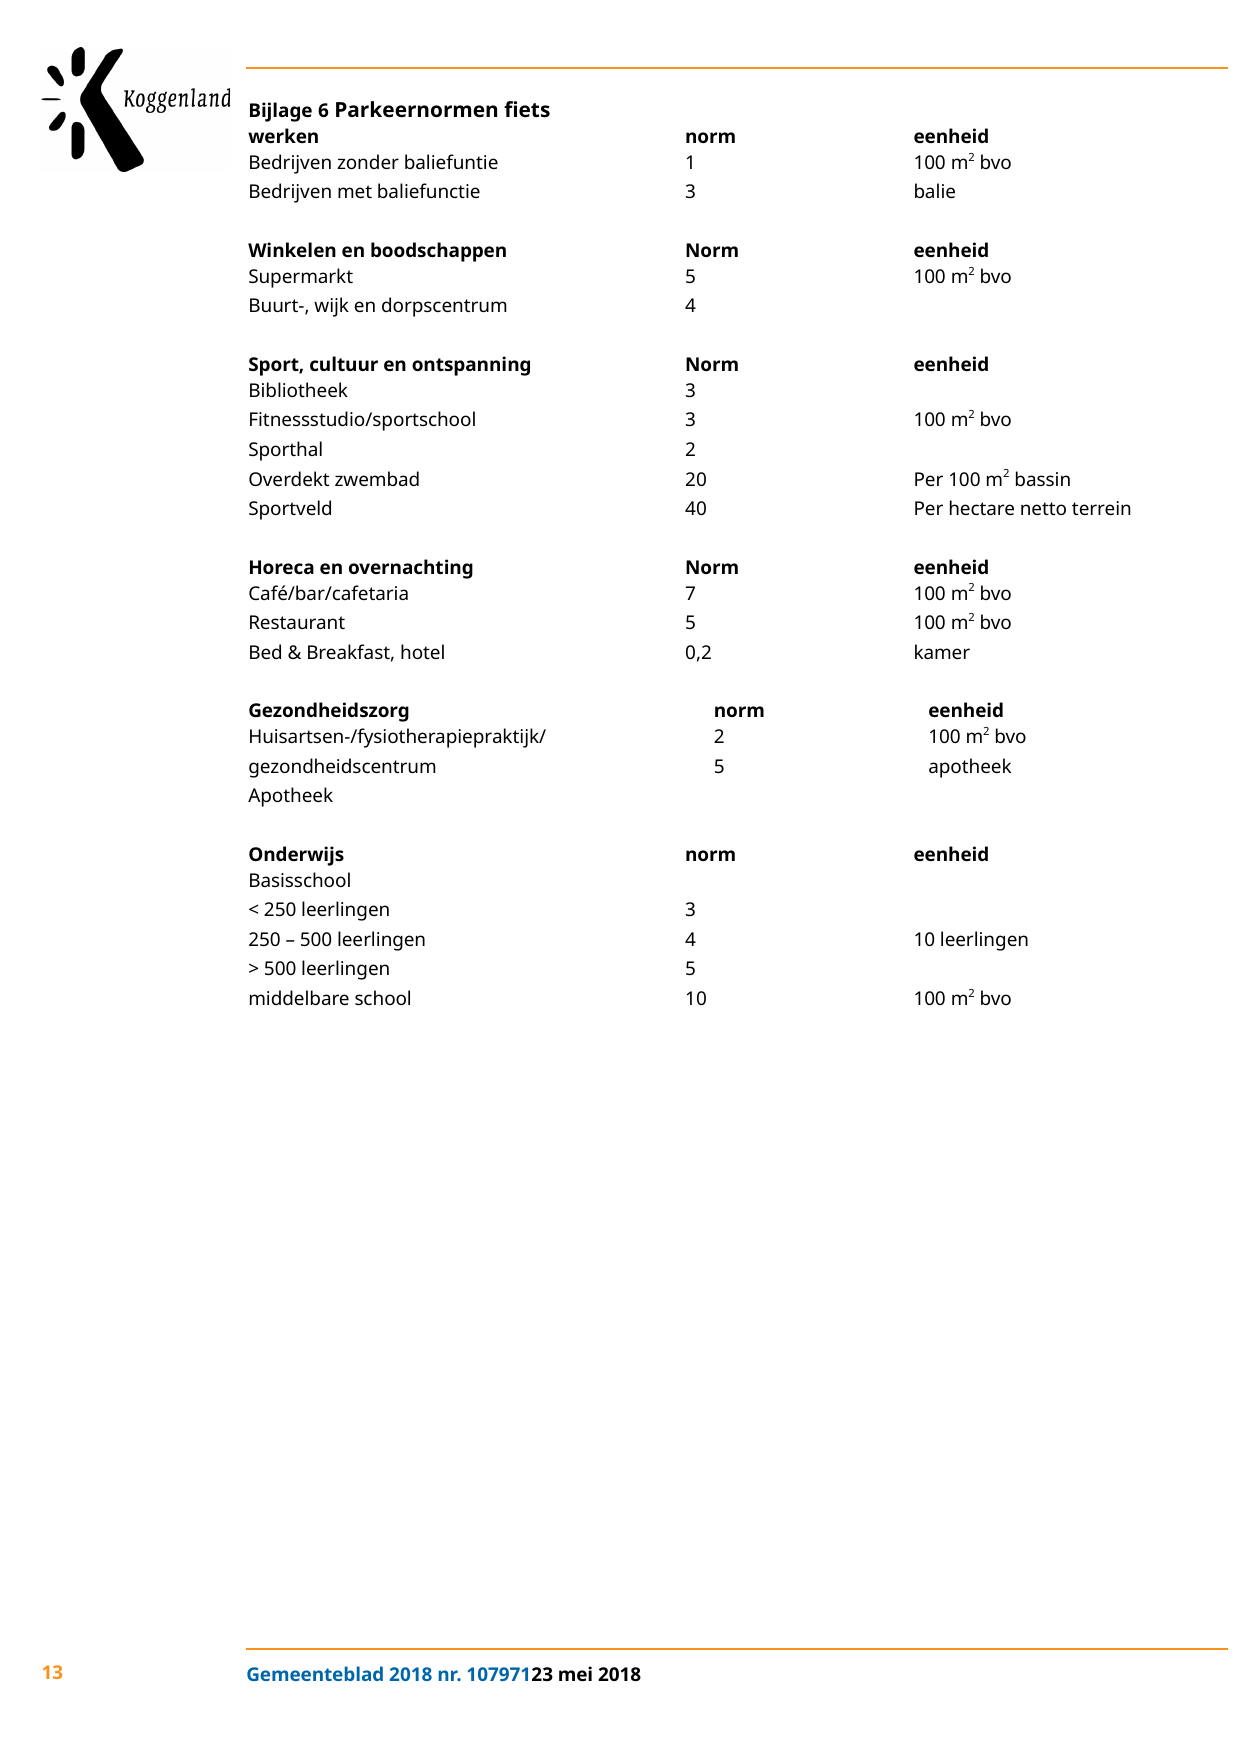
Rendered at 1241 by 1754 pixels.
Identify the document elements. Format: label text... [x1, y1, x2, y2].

picture [41, 47, 231, 172]
table_header eenheid [913, 351, 1152, 377]
table_header eenheid [913, 124, 1152, 149]
table_cell 3 3 2 20 40 [685, 377, 913, 521]
table_cell Supermarkt Buurt-, wijk en dorpscentrum [248, 263, 685, 318]
table_cell 3 4 5 10 [685, 867, 913, 1011]
table_header Horeca en overnachting [248, 554, 685, 580]
table_header werken [248, 124, 685, 149]
table_header Norm [685, 554, 913, 580]
table_cell Huisartsen-/fysiotherapiepraktijk/gezondheidscentrum Apotheek [248, 723, 714, 808]
table_cell 5 4 [685, 263, 913, 318]
table_cell 100 m2 bvo 100 m2 bvo kamer [913, 580, 1152, 665]
table_cell 2 5 [714, 723, 928, 808]
table_cell 100 m2 bvo apotheek [928, 723, 1152, 808]
table_header eenheid [913, 841, 1152, 867]
table_header Onderwijs [248, 841, 685, 867]
text Bijlage 6 Parkeernormen fiets [248, 95, 1152, 123]
table_cell 1 3 [685, 149, 913, 204]
table_cell Bibliotheek Fitnessstudio/sportschool Sporthal Overdekt zwembad Sportveld [248, 377, 685, 521]
table_cell 10 leerlingen 100 m2 bvo [913, 867, 1152, 1011]
table_header eenheid [913, 554, 1152, 580]
table_header norm [685, 841, 913, 867]
table_cell 100 m2 bvo balie [913, 149, 1152, 204]
table_cell Café/bar/cafetaria Restaurant Bed & Breakfast, hotel [248, 580, 685, 665]
table_header Gezondheidszorg [248, 698, 714, 723]
table_header eenheid [913, 238, 1152, 263]
table_cell 100 m2 bvo Per 100 m2 bassin Per hectare netto terrein [913, 377, 1152, 521]
table_header norm [685, 124, 913, 149]
table_cell 100 m2 bvo [913, 263, 1152, 318]
table_header eenheid [928, 698, 1152, 723]
table_cell Basisschool < 250 leerlingen 250 – 500 leerlingen > 500 leerlingen middelbare school [248, 867, 685, 1011]
table_header Sport, cultuur en ontspanning [248, 351, 685, 377]
table_cell 7 5 0,2 [685, 580, 913, 665]
table_header Norm [685, 351, 913, 377]
table_header Norm [685, 238, 913, 263]
table_header norm [714, 698, 928, 723]
table_cell Bedrijven zonder baliefuntie Bedrijven met baliefunctie [248, 149, 685, 204]
table_header Winkelen en boodschappen [248, 238, 685, 263]
